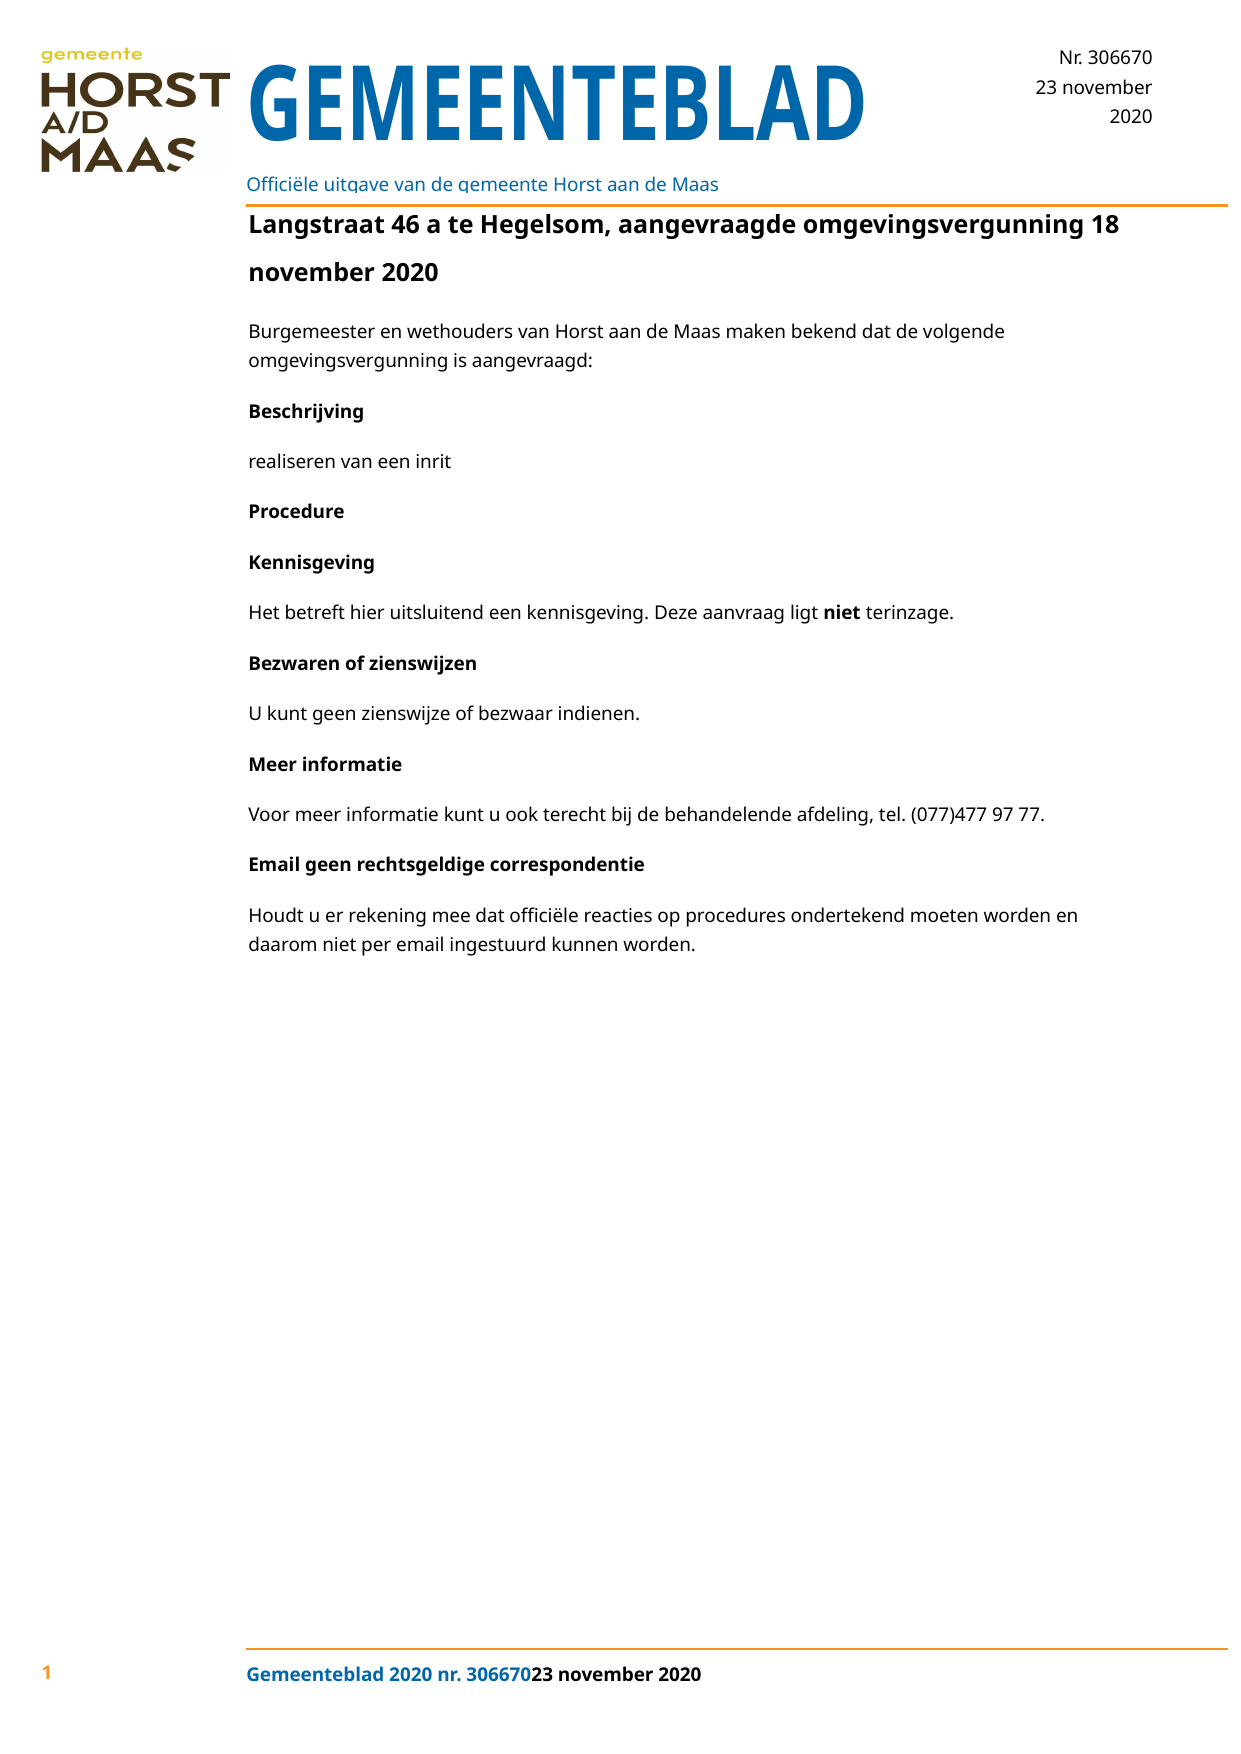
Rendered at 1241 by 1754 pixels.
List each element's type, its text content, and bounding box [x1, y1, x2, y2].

text Bezwaren of zienswijzen [248, 650, 1152, 676]
text realiseren van een inrit [248, 448, 1152, 474]
text Beschrijving [248, 398, 1152, 424]
text Meer informatie [248, 751, 1152, 777]
text Procedure [248, 499, 1152, 524]
text Het betreft hier uitsluitend een kennisgeving. Deze aanvraag ligt niet terinzage. [248, 599, 1152, 625]
text Houdt u er rekening mee dat officiële reacties op procedures ondertekend moeten worden en daarom niet per email ingestuurd kunnen worden. [248, 902, 1152, 957]
text Email geen rechtsgeldige correspondentie [248, 852, 1152, 877]
text Burgemeester en wethouders van Horst aan de Maas maken bekend dat de volgende omgevingsvergunning is aangevraagd: [248, 318, 1152, 373]
text U kunt geen zienswijze of bezwaar indienen. [248, 700, 1152, 726]
picture [41, 47, 231, 172]
text Kennisgeving [248, 549, 1152, 575]
text Voor meer informatie kunt u ook terecht bij de behandelende afdeling, tel. (077)477 97 77. [248, 801, 1152, 827]
text Langstraat 46 a te Hegelsom, aangevraagde omgevingsvergunning 18 november 2020 [248, 207, 1152, 288]
